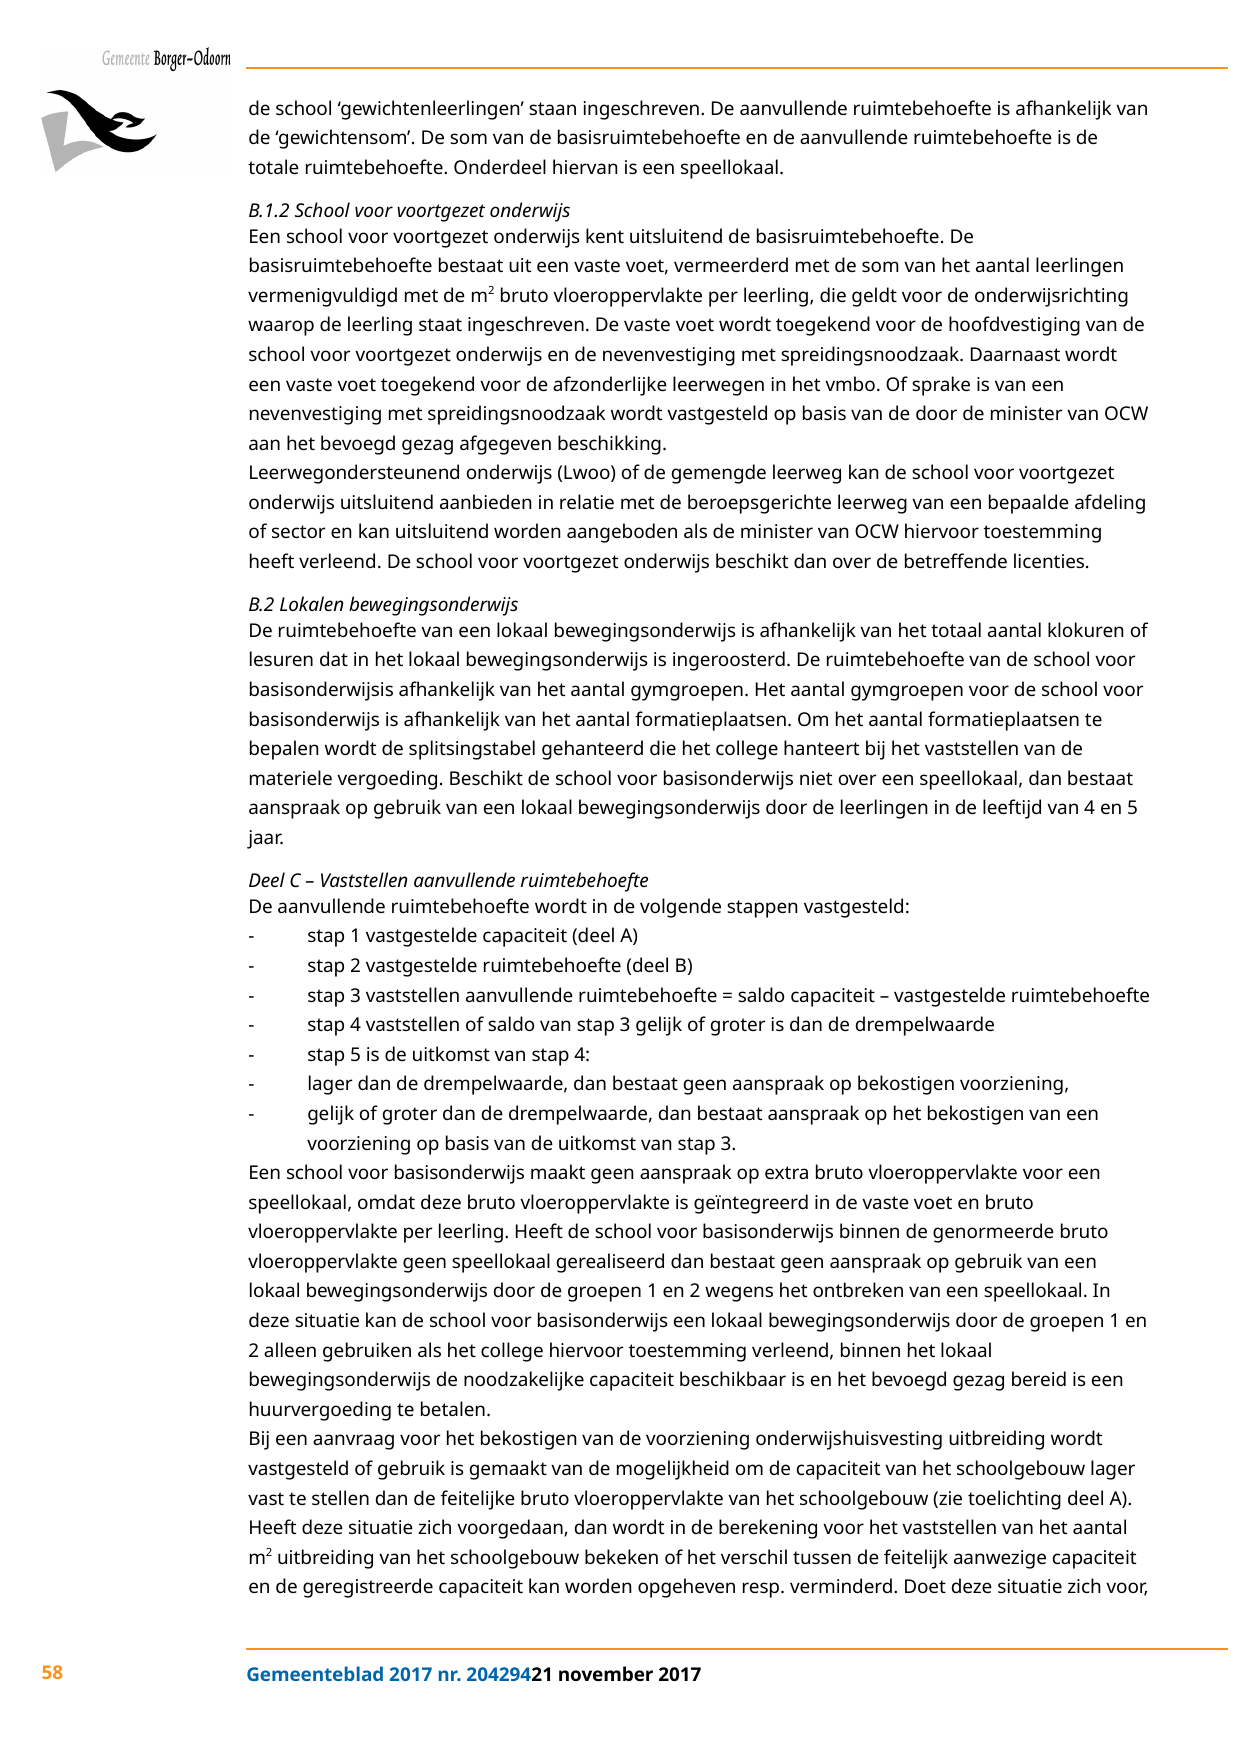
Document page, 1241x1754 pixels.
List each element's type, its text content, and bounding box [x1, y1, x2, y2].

text de school ‘gewichtenleerlingen’ staan ingeschreven. De aanvullende ruimtebehoefte is afhankelijk van de ‘gewichtensom’. De som van de basisruimtebehoefte en de aanvullende ruimtebehoefte is de totale ruimtebehoefte. Onderdeel hiervan is een speellokaal. [248, 95, 1152, 180]
text Leerwegondersteunend onderwijs (Lwoo) of de gemengde leerweg kan de school voor voortgezet onderwijs uitsluitend aanbieden in relatie met de beroepsgerichte leerweg van een bepaalde afdeling of sector en kan uitsluitend worden aangeboden als de minister van OCW hiervoor toestemming heeft verleend. De school voor voortgezet onderwijs beschikt dan over de betreffende licenties. [248, 459, 1152, 574]
picture [41, 47, 231, 172]
list stap 2 vastgestelde ruimtebehoefte (deel B) [248, 952, 1152, 978]
list lager dan de drempelwaarde, dan bestaat geen aanspraak op bekostigen voorziening, [248, 1071, 1152, 1096]
list gelijk of groter dan de drempelwaarde, dan bestaat aanspraak op het bekostigen van een voorziening op basis van de uitkomst van stap 3. [248, 1100, 1152, 1155]
list stap 1 vastgestelde capaciteit (deel A) [248, 923, 1152, 948]
text B.1.2 School voor voortgezet onderwijs [248, 197, 1152, 223]
text De ruimtebehoefte van een lokaal bewegingsonderwijs is afhankelijk van het totaal aantal klokuren of lesuren dat in het lokaal bewegingsonderwijs is ingeroosterd. De ruimtebehoefte van de school voor basisonderwijsis afhankelijk van het aantal gymgroepen. Het aantal gymgroepen voor de school voor basisonderwijs is afhankelijk van het aantal formatieplaatsen. Om het aantal formatieplaatsen te bepalen wordt de splitsingstabel gehanteerd die het college hanteert bij het vaststellen van de materiele vergoeding. Beschikt de school voor basisonderwijs niet over een speellokaal, dan bestaat aanspraak op gebruik van een lokaal bewegingsonderwijs door de leerlingen in de leeftijd van 4 en 5 jaar. [248, 617, 1152, 850]
list stap 4 vaststellen of saldo van stap 3 gelijk of groter is dan de drempelwaarde [248, 1011, 1152, 1037]
text De aanvullende ruimtebehoefte wordt in de volgende stappen vastgesteld: [248, 893, 1152, 919]
text B.2 Lokalen bewegingsonderwijs [248, 591, 1152, 617]
text Een school voor basisonderwijs maakt geen aanspraak op extra bruto vloeroppervlakte voor een speellokaal, omdat deze bruto vloeroppervlakte is geïntegreerd in de vaste voet en bruto vloeroppervlakte per leerling. Heeft de school voor basisonderwijs binnen de genormeerde bruto vloeroppervlakte geen speellokaal gerealiseerd dan bestaat geen aanspraak op gebruik van een lokaal bewegingsonderwijs door de groepen 1 en 2 wegens het ontbreken van een speellokaal. In deze situatie kan de school voor basisonderwijs een lokaal bewegingsonderwijs door de groepen 1 en 2 alleen gebruiken als het college hiervoor toestemming verleend, binnen het lokaal bewegingsonderwijs de noodzakelijke capaciteit beschikbaar is en het bevoegd gezag bereid is een huurvergoeding te betalen. [248, 1159, 1152, 1422]
list stap 3 vaststellen aanvullende ruimtebehoefte = saldo capaciteit – vastgestelde ruimtebehoefte [248, 982, 1152, 1007]
list stap 5 is de uitkomst van stap 4: [248, 1041, 1152, 1067]
text Deel C – Vaststellen aanvullende ruimtebehoefte [248, 867, 1152, 893]
text Een school voor voortgezet onderwijs kent uitsluitend de basisruimtebehoefte. De basisruimtebehoefte bestaat uit een vaste voet, vermeerderd met de som van het aantal leerlingen vermenigvuldigd met de m2 bruto vloeroppervlakte per leerling, die geldt voor de onderwijsrichting waarop de leerling staat ingeschreven. De vaste voet wordt toegekend voor de hoofdvestiging van de school voor voortgezet onderwijs en de nevenvestiging met spreidingsnoodzaak. Daarnaast wordt een vaste voet toegekend voor de afzonderlijke leerwegen in het vmbo. Of sprake is van een nevenvestiging met spreidingsnoodzaak wordt vastgesteld op basis van de door de minister van OCW aan het bevoegd gezag afgegeven beschikking. [248, 223, 1152, 456]
text Bij een aanvraag voor het bekostigen van de voorziening onderwijshuisvesting uitbreiding wordt vastgesteld of gebruik is gemaakt van de mogelijkheid om de capaciteit van het schoolgebouw lager vast te stellen dan de feitelijke bruto vloeroppervlakte van het schoolgebouw (zie toelichting deel A). Heeft deze situatie zich voorgedaan, dan wordt in de berekening voor het vaststellen van het aantal m2 uitbreiding van het schoolgebouw bekeken of het verschil tussen de feitelijk aanwezige capaciteit en de geregistreerde capaciteit kan worden opgeheven resp. verminderd. Doet deze situatie zich voor, [248, 1426, 1152, 1599]
